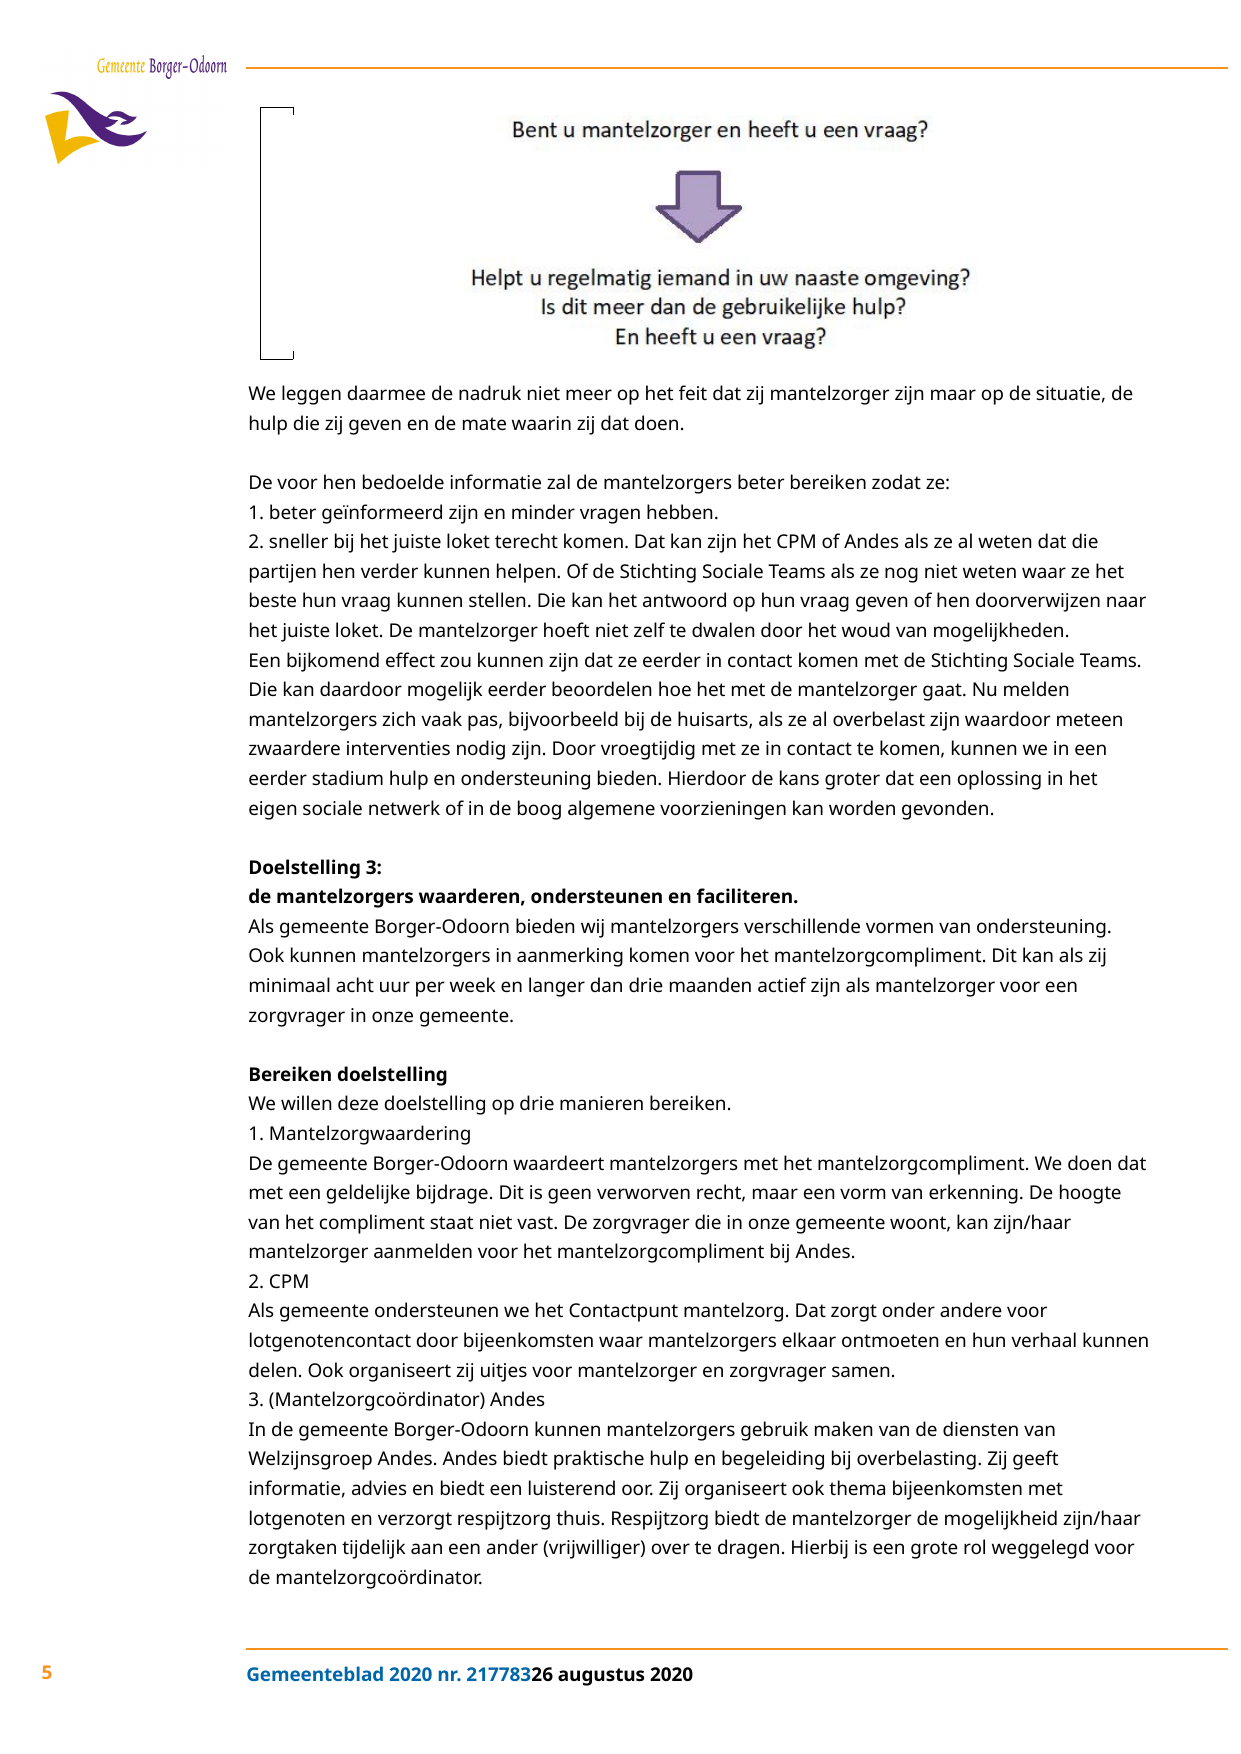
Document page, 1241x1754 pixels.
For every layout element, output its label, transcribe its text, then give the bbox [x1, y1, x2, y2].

text 1. beter geïnformeerd zijn en minder vragen hebben. [248, 499, 1152, 525]
text Doelstelling 3: [248, 854, 1152, 880]
text We willen deze doelstelling op drie manieren bereiken. [248, 1091, 1152, 1116]
text 1. Mantelzorgwaardering [248, 1120, 1152, 1146]
text 2. CPM [248, 1268, 1152, 1294]
text de mantelzorgers waarderen, ondersteunen en faciliteren. [248, 883, 1152, 909]
text Bereiken doelstelling [248, 1061, 1152, 1087]
text Als gemeente Borger-Odoorn bieden wij mantelzorgers verschillende vormen van ondersteuning. Ook kunnen mantelzorgers in aanmerking komen voor het mantelzorgcompliment. Dit kan als zij minimaal acht uur per week en langer dan drie maanden actief zijn als mantelzorger voor een zorgvrager in onze gemeente. [248, 913, 1152, 1028]
text 2. sneller bij het juiste loket terecht komen. Dat kan zijn het CPM of Andes als ze al weten dat die partijen hen verder kunnen helpen. Of de Stichting Sociale Teams als ze nog niet weten waar ze het beste hun vraag kunnen stellen. Die kan het antwoord op hun vraag geven of hen doorverwijzen naar het juiste loket. De mantelzorger hoeft niet zelf te dwalen door het woud van mogelijkheden. [248, 528, 1152, 643]
picture [41, 47, 231, 172]
text In de gemeente Borger-Odoorn kunnen mantelzorgers gebruik maken van de diensten van Welzijnsgroep Andes. Andes biedt praktische hulp en begeleiding bij overbelasting. Zij geeft informatie, advies en biedt een luisterend oor. Zij organiseert ook thema bijeenkomsten met lotgenoten en verzorgt respijtzorg thuis. Respijtzorg biedt de mantelzorger de mogelijkheid zijn/haar zorgtaken tijdelijk aan een ander (vrijwilliger) over te dragen. Hierbij is een grote rol weggelegd voor de mantelzorgcoördinator. [248, 1416, 1152, 1590]
text Als gemeente ondersteunen we het Contactpunt mantelzorg. Dat zorgt onder andere voor lotgenotencontact door bijeenkomsten waar mantelzorgers elkaar ontmoeten en hun verhaal kunnen delen. Ook organiseert zij uitjes voor mantelzorger en zorgvrager samen. [248, 1298, 1152, 1383]
text De voor hen bedoelde informatie zal de mantelzorgers beter bereiken zodat ze: [248, 469, 1152, 495]
text Een bijkomend effect zou kunnen zijn dat ze eerder in contact komen met de Stichting Sociale Teams. Die kan daardoor mogelijk eerder beoordelen hoe het met de mantelzorger gaat. Nu melden mantelzorgers zich vaak pas, bijvoorbeeld bij de huisarts, als ze al overbelast zijn waardoor meteen zwaardere interventies nodig zijn. Door vroegtijdig met ze in contact te komen, kunnen we in een eerder stadium hulp en ondersteuning bieden. Hierdoor de kans groter dat een oplossing in het eigen sociale netwerk of in de boog algemene voorzieningen kan worden gevonden. [248, 647, 1152, 821]
picture [268, 115, 1173, 351]
text We leggen daarmee de nadruk niet meer op het feit dat zij mantelzorger zijn maar op de situatie, de hulp die zij geven en de mate waarin zij dat doen. [248, 381, 1152, 436]
text De gemeente Borger-Odoorn waardeert mantelzorgers met het mantelzorgcompliment. We doen dat met een geldelijke bijdrage. Dit is geen verworven recht, maar een vorm van erkenning. De hoogte van het compliment staat niet vast. De zorgvrager die in onze gemeente woont, kan zijn/haar mantelzorger aanmelden voor het mantelzorgcompliment bij Andes. [248, 1150, 1152, 1264]
text 3. (Mantelzorgcoördinator) Andes [248, 1386, 1152, 1412]
